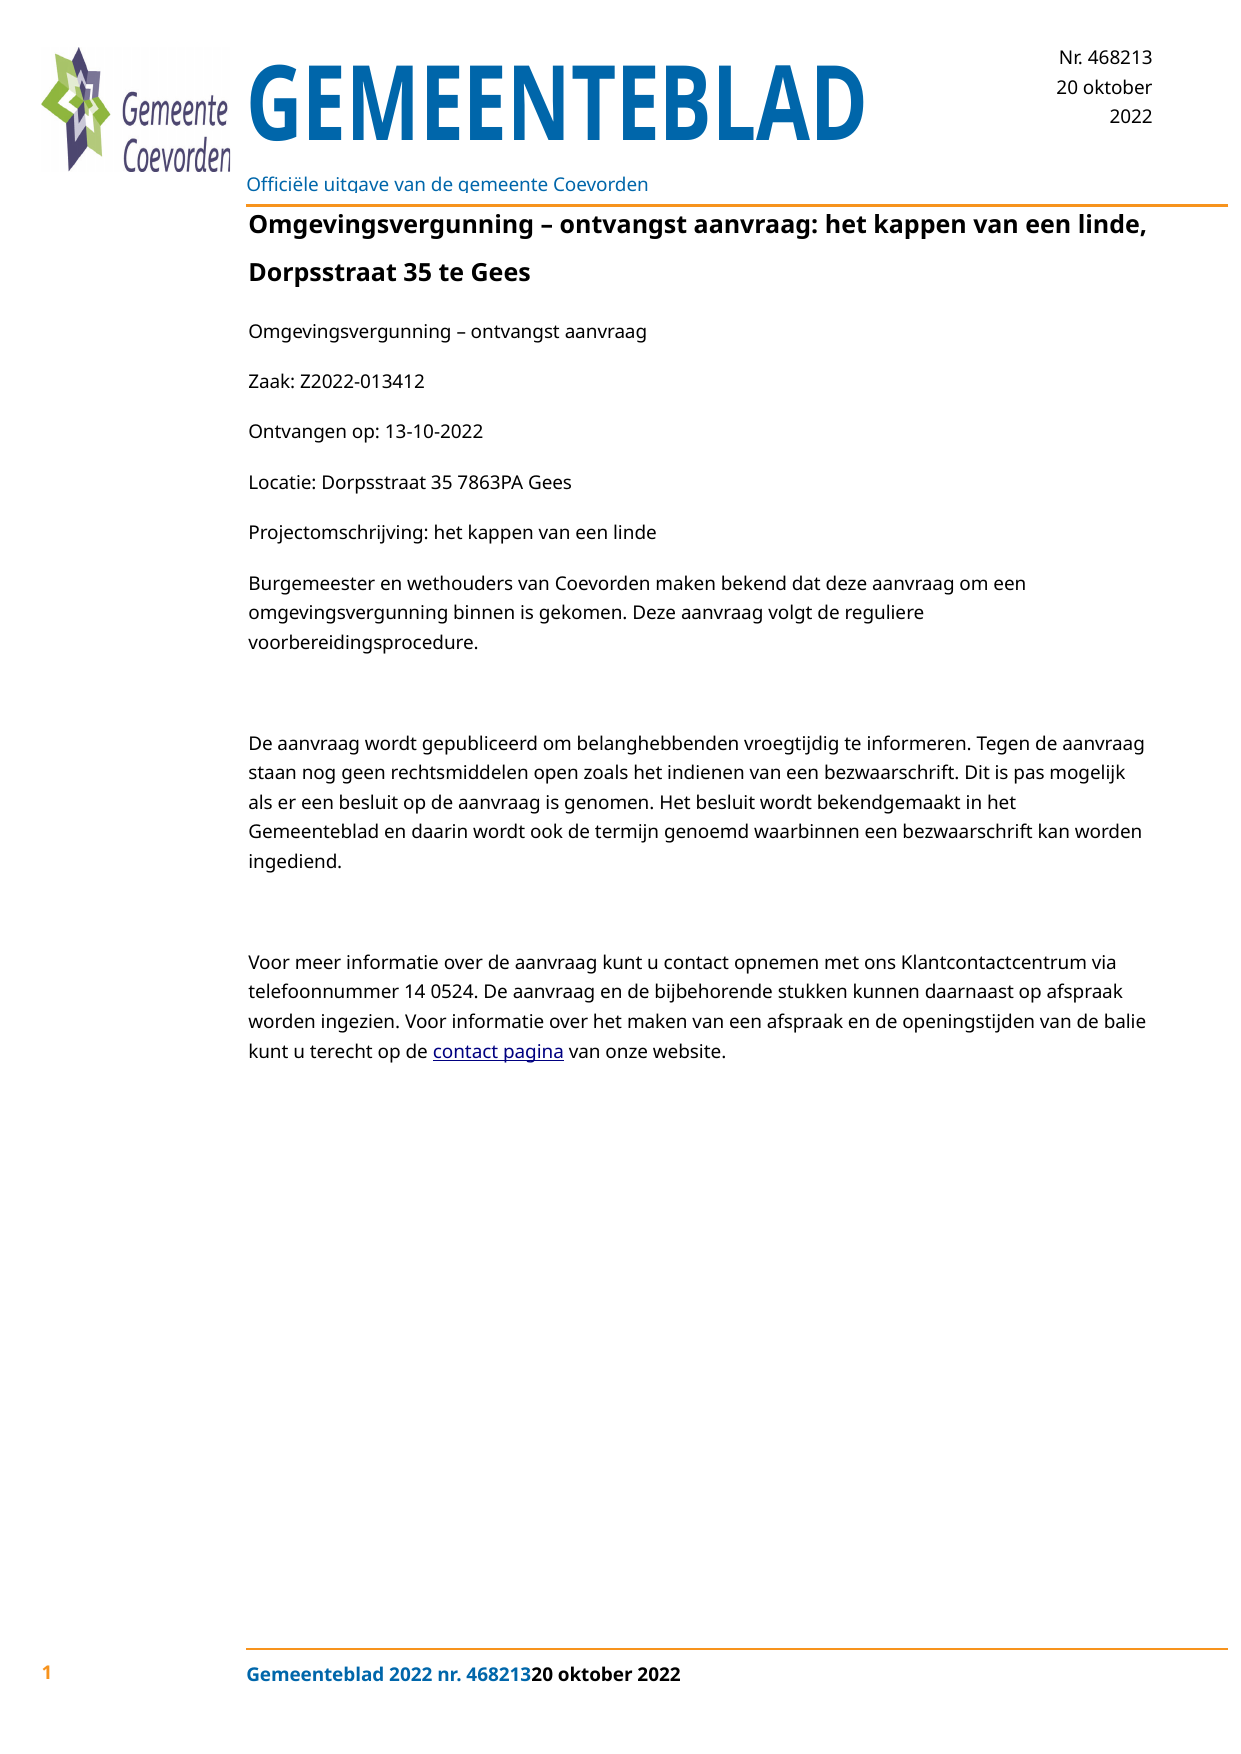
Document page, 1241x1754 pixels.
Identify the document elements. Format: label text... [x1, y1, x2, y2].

text Omgevingsvergunning – ontvangst aanvraag [248, 318, 1152, 344]
text De aanvraag wordt gepubliceerd om belanghebbenden vroegtijdig te informeren. Tegen de aanvraag staan nog geen rechtsmiddelen open zoals het indienen van een bezwaarschrift. Dit is pas mogelijk als er een besluit op de aanvraag is genomen. Het besluit wordt bekendgemaakt in het Gemeenteblad en daarin wordt ook de termijn genoemd waarbinnen een bezwaarschrift kan worden ingediend. [248, 730, 1152, 874]
text Voor meer informatie over de aanvraag kunt u contact opnemen met ons Klantcontactcentrum via telefoonnummer 14 0524. De aanvraag en de bijbehorende stukken kunnen daarnaast op afspraak worden ingezien. Voor informatie over het maken van een afspraak en de openingstijden van de balie kunt u terecht op de contact pagina van onze website. [248, 949, 1152, 1064]
text Burgemeester en wethouders van Coevorden maken bekend dat deze aanvraag om een omgevingsvergunning binnen is gekomen. Deze aanvraag volgt de reguliere voorbereidingsprocedure. [248, 570, 1152, 655]
text Locatie: Dorpsstraat 35 7863PA Gees [248, 469, 1152, 495]
text Omgevingsvergunning – ontvangst aanvraag: het kappen van een linde, Dorpsstraat 35 te Gees [248, 207, 1152, 288]
text Ontvangen op: 13-10-2022 [248, 419, 1152, 444]
text Zaak: Z2022-013412 [248, 368, 1152, 394]
text Projectomschrijving: het kappen van een linde [248, 519, 1152, 545]
picture [41, 47, 231, 172]
